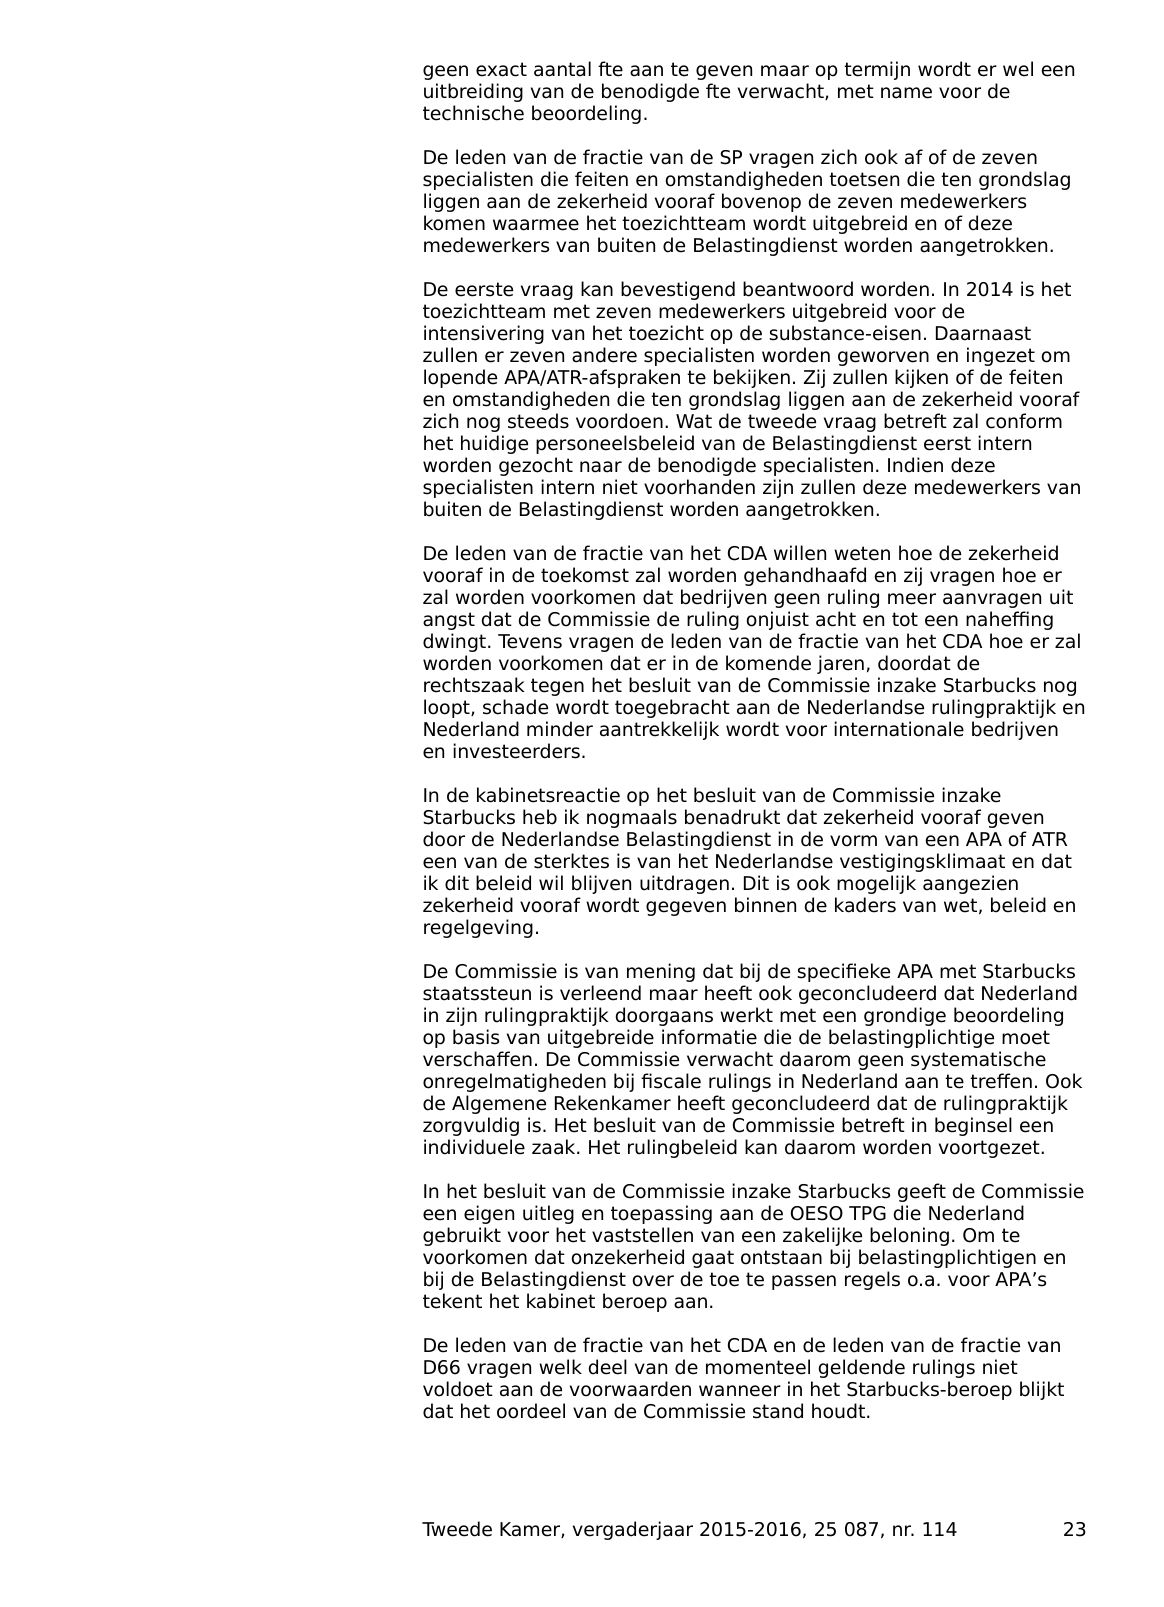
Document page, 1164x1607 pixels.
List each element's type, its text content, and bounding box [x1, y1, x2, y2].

text In de kabinetsreactie op het besluit van de Commissie inzake Starbucks heb ik nogmaals benadrukt dat zekerheid vooraf geven door de Nederlandse Belastingdienst in de vorm van een APA of ATR een van de sterktes is van het Nederlandse vestigingsklimaat en dat ik dit beleid wil blijven uitdragen. Dit is ook mogelijk aangezien zekerheid vooraf wordt gegeven binnen de kaders van wet, beleid en regelgeving. [422, 785, 1087, 939]
text De leden van de fractie van het CDA willen weten hoe de zekerheid vooraf in de toekomst zal worden gehandhaafd en zij vragen hoe er zal worden voorkomen dat bedrijven geen ruling meer aanvragen uit angst dat de Commissie de ruling onjuist acht en tot een naheffing dwingt. Tevens vragen de leden van de fractie van het CDA hoe er zal worden voorkomen dat er in de komende jaren, doordat de rechtszaak tegen het besluit van de Commissie inzake Starbucks nog loopt, schade wordt toegebracht aan de Nederlandse rulingpraktijk en Nederland minder aantrekkelijk wordt voor internationale bedrijven en investeerders. [422, 543, 1087, 763]
text De Commissie is van mening dat bij de specifieke APA met Starbucks staatssteun is verleend maar heeft ook geconcludeerd dat Nederland in zijn rulingpraktijk doorgaans werkt met een grondige beoordeling op basis van uitgebreide informatie die de belastingplichtige moet verschaffen. De Commissie verwacht daarom geen systematische onregelmatigheden bij fiscale rulings in Nederland aan te treffen. Ook de Algemene Rekenkamer heeft geconcludeerd dat de rulingpraktijk zorgvuldig is. Het besluit van de Commissie betreft in beginsel een individuele zaak. Het rulingbeleid kan daarom worden voortgezet. [422, 961, 1087, 1159]
text De eerste vraag kan bevestigend beantwoord worden. In 2014 is het toezichtteam met zeven medewerkers uitgebreid voor de intensivering van het toezicht op de substance-eisen. Daarnaast zullen er zeven andere specialisten worden geworven en ingezet om lopende APA/ATR-afspraken te bekijken. Zij zullen kijken of de feiten en omstandigheden die ten grondslag liggen aan de zekerheid vooraf zich nog steeds voordoen. Wat de tweede vraag betreft zal conform het huidige personeelsbeleid van de Belastingdienst eerst intern worden gezocht naar de benodigde specialisten. Indien deze specialisten intern niet voorhanden zijn zullen deze medewerkers van buiten de Belastingdienst worden aangetrokken. [422, 279, 1087, 521]
text De leden van de fractie van de SP vragen zich ook af of de zeven specialisten die feiten en omstandigheden toetsen die ten grondslag liggen aan de zekerheid vooraf bovenop de zeven medewerkers komen waarmee het toezichtteam wordt uitgebreid en of deze medewerkers van buiten de Belastingdienst worden aangetrokken. [422, 147, 1087, 257]
text De leden van de fractie van het CDA en de leden van de fractie van D66 vragen welk deel van de momenteel geldende rulings niet voldoet aan de voorwaarden wanneer in het Starbucks-beroep blijkt dat het oordeel van de Commissie stand houdt. [422, 1335, 1087, 1423]
text In het besluit van de Commissie inzake Starbucks geeft de Commissie een eigen uitleg en toepassing aan de OESO TPG die Nederland gebruikt voor het vaststellen van een zakelijke beloning. Om te voorkomen dat onzekerheid gaat ontstaan bij belastingplichtigen en bij de Belastingdienst over de toe te passen regels o.a. voor APA’s tekent het kabinet beroep aan. [422, 1181, 1087, 1313]
text geen exact aantal fte aan te geven maar op termijn wordt er wel een uitbreiding van de benodigde fte verwacht, met name voor de technische beoordeling. [422, 59, 1087, 125]
